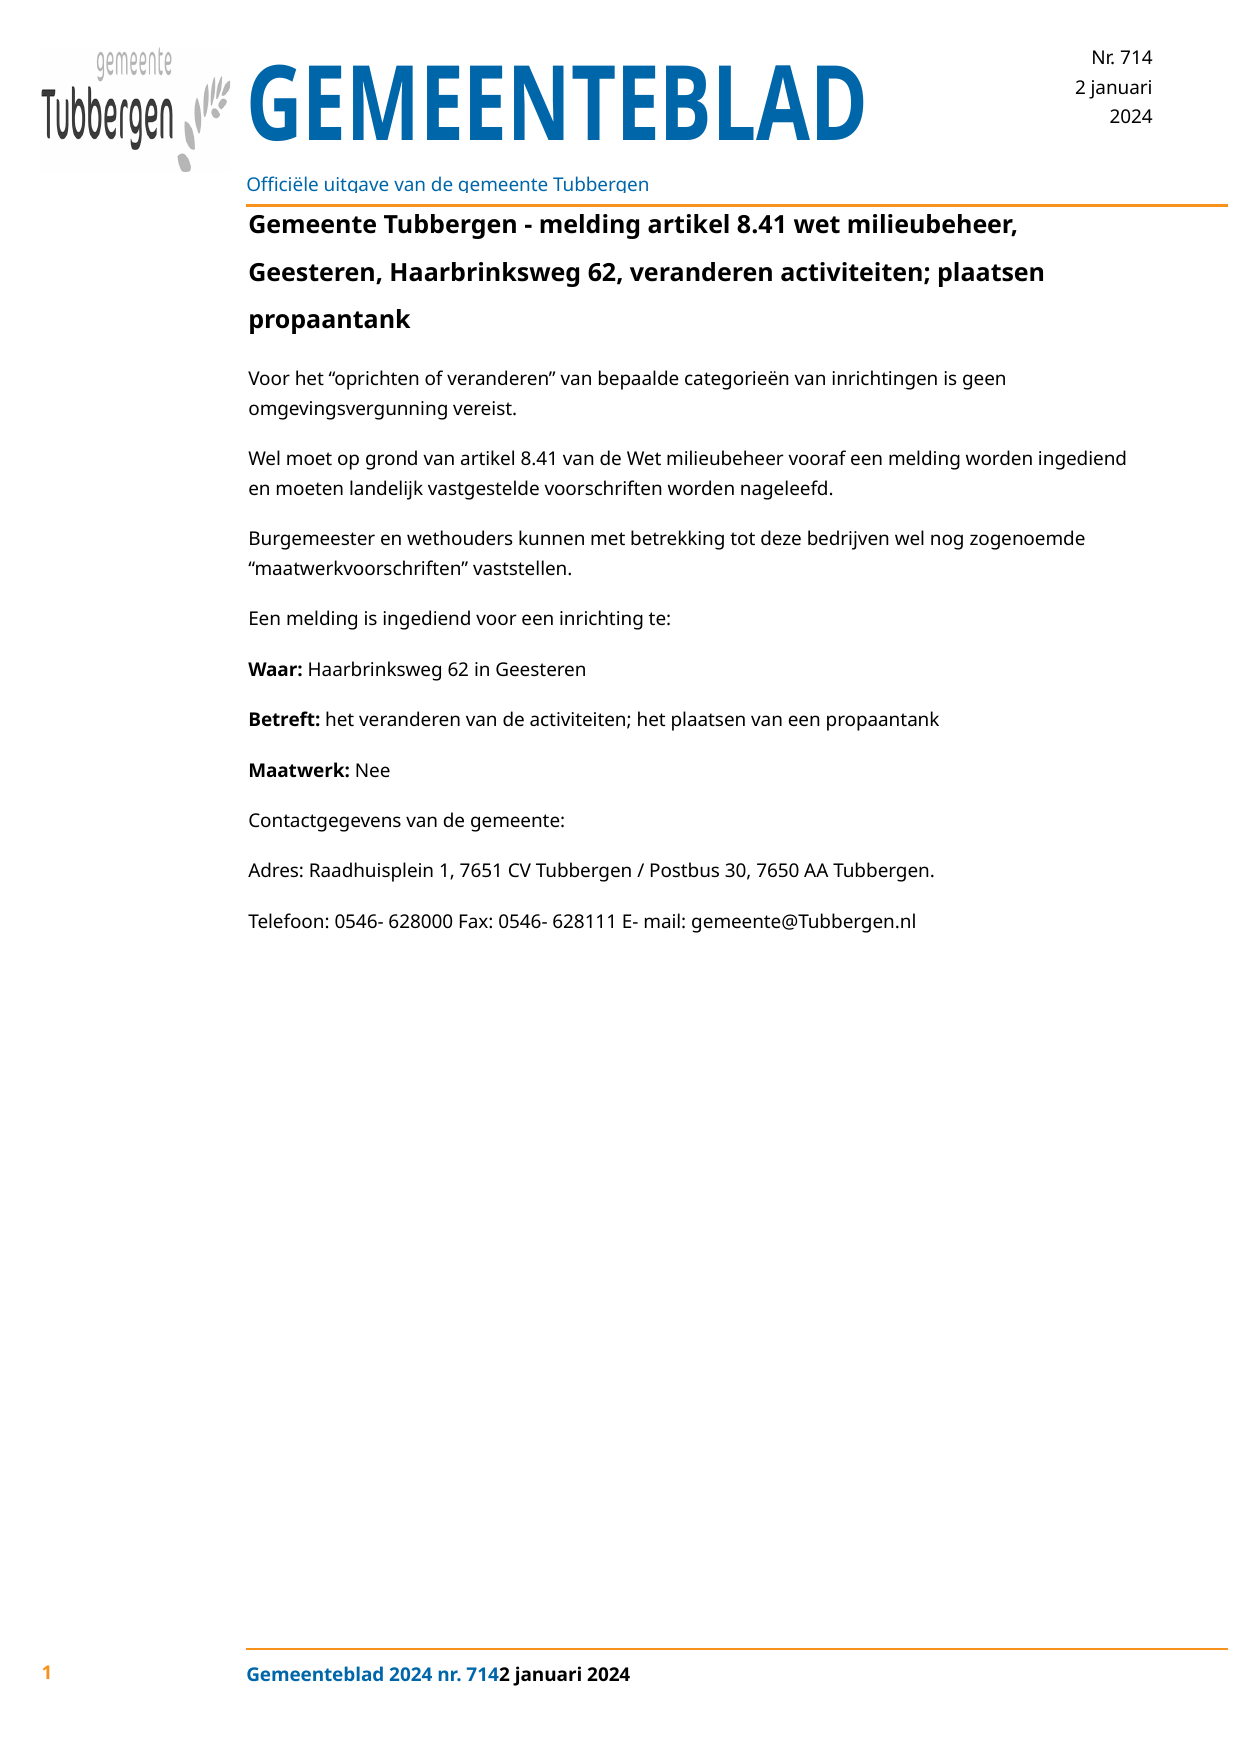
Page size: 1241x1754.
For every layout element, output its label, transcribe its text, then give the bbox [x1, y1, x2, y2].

text Contactgegevens van de gemeente: [248, 807, 1152, 833]
text Een melding is ingediend voor een inrichting te: [248, 606, 1152, 631]
text Waar: Haarbrinksweg 62 in Geesteren [248, 656, 1152, 682]
picture [41, 47, 231, 172]
text Adres: Raadhuisplein 1, 7651 CV Tubbergen / Postbus 30, 7650 AA Tubbergen. [248, 858, 1152, 883]
text Wel moet op grond van artikel 8.41 van de Wet milieubeheer vooraf een melding worden ingediend en moeten landelijk vastgestelde voorschriften worden nageleefd. [248, 446, 1152, 501]
text Maatwerk: Nee [248, 757, 1152, 782]
text Gemeente Tubbergen - melding artikel 8.41 wet milieubeheer, Geesteren, Haarbrinksweg 62, veranderen activiteiten; plaatsen propaantank [248, 207, 1152, 336]
text Voor het “oprichten of veranderen” van bepaalde categorieën van inrichtingen is geen omgevingsvergunning vereist. [248, 366, 1152, 421]
text Telefoon: 0546- 628000 Fax: 0546- 628111 E- mail: gemeente@Tubbergen.nl [248, 908, 1152, 934]
text Betreft: het veranderen van de activiteiten; het plaatsen van een propaantank [248, 706, 1152, 732]
text Burgemeester en wethouders kunnen met betrekking tot deze bedrijven wel nog zogenoemde “maatwerkvoorschriften” vaststellen. [248, 526, 1152, 581]
